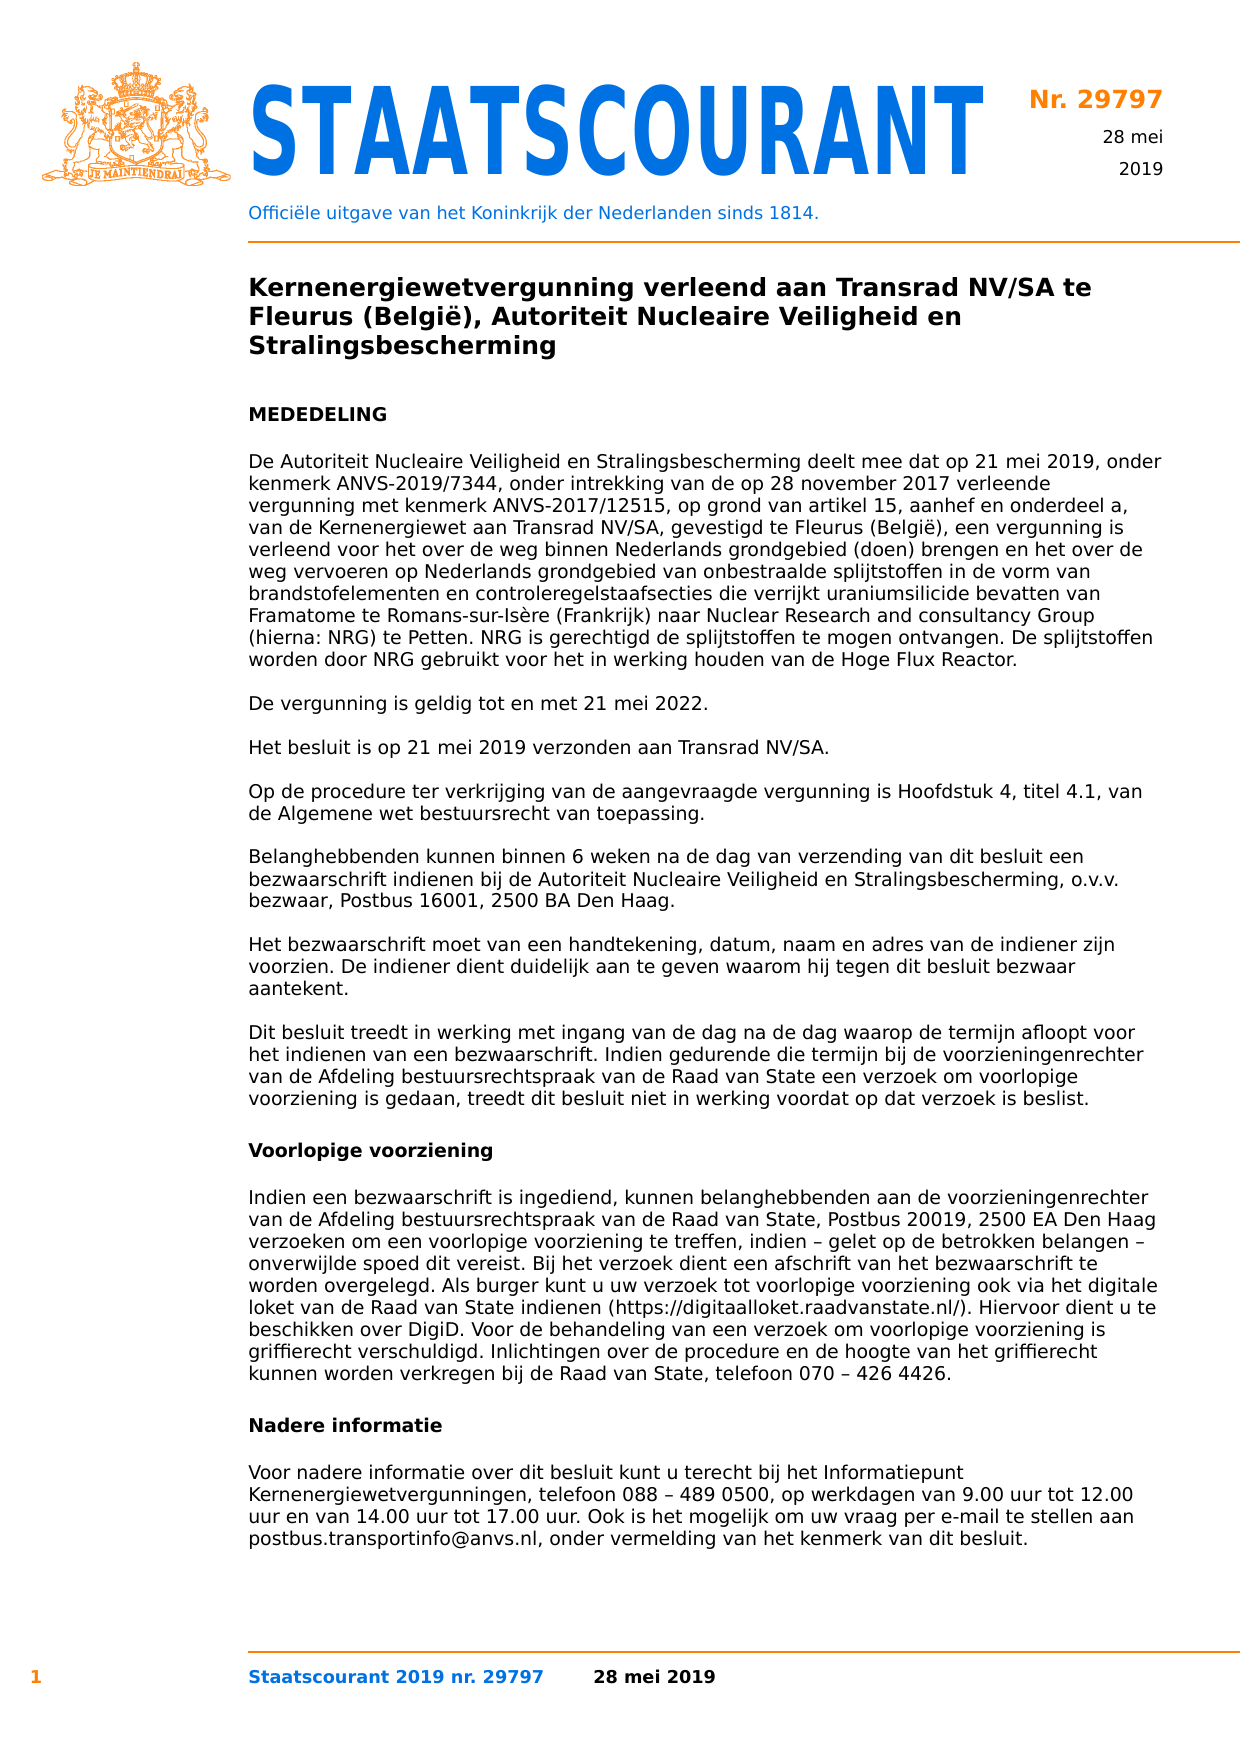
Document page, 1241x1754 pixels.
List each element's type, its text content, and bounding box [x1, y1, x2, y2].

subtitle Voorlopige voorziening [248, 1140, 1163, 1162]
subtitle Nadere informatie [248, 1415, 1163, 1437]
text Op de procedure ter verkrijging van de aangevraagde vergunning is Hoofdstuk 4, titel 4.1, van de Algemene wet bestuursrecht van toepassing. [248, 781, 1163, 824]
table_cell 2019 [998, 153, 1240, 203]
text Belanghebbenden kunnen binnen 6 weken na de dag van verzending van dit besluit een bezwaarschrift indienen bij de Autoriteit Nucleaire Veiligheid en Stralingsbescherming, o.v.v. bezwaar, Postbus 16001, 2500 BA Den Haag. [248, 846, 1163, 912]
picture [41, 62, 231, 186]
table_cell Officiële uitgave van het Koninkrijk der Nederlanden sinds 1814. [248, 203, 1240, 241]
text Voor nadere informatie over dit besluit kunt u terecht bij het Informatiepunt Kernenergiewetvergunningen, telefoon 088 – 489 0500, op werkdagen van 9.00 uur tot 12.00 uur en van 14.00 uur tot 17.00 uur. Ook is het mogelijk om uw vraag per e-mail te stellen aan postbus.transportinfo@anvs.nl, onder vermelding van het kenmerk van dit besluit. [248, 1462, 1163, 1550]
subtitle Kernenergiewetvergunning verleend aan Transrad NV/SA te Fleurus (België), Autoriteit Nucleaire Veiligheid en Stralingsbescherming [248, 273, 1163, 361]
text Het bezwaarschrift moet van een handtekening, datum, naam en adres van de indiener zijn voorzien. De indiener dient duidelijk aan te geven waarom hij tegen dit besluit bezwaar aantekent. [248, 934, 1163, 1000]
table_cell 28 mei [998, 121, 1240, 153]
text Dit besluit treedt in werking met ingang van de dag na de dag waarop de termijn afloopt voor het indienen van een bezwaarschrift. Indien gedurende die termijn bij de voorzieningenrechter van de Afdeling bestuursrechtspraak van de Raad van State een verzoek om voorlopige voorziening is gedaan, treedt dit besluit niet in werking voordat op dat verzoek is beslist. [248, 1022, 1163, 1110]
text Het besluit is op 21 mei 2019 verzonden aan Transrad NV/SA. [248, 737, 1163, 759]
table_header [25, 62, 248, 241]
table_header Nr. 29797 [998, 62, 1240, 121]
text De vergunning is geldig tot en met 21 mei 2022. [248, 693, 1163, 715]
text Indien een bezwaarschrift is ingediend, kunnen belanghebbenden aan de voorzieningenrechter van de Afdeling bestuursrechtspraak van de Raad van State, Postbus 20019, 2500 EA Den Haag verzoeken om een voorlopige voorziening te treffen, indien – gelet op de betrokken belangen – onverwijlde spoed dit vereist. Bij het verzoek dient een afschrift van het bezwaarschrift te worden overgelegd. Als burger kunt u uw verzoek tot voorlopige voorziening ook via het digitale loket van de Raad van State indienen (https://digitaalloket.raadvanstate.nl/). Hiervoor dient u te beschikken over DigiD. Voor de behandeling van een verzoek om voorlopige voorziening is griffierecht verschuldigd. Inlichtingen over de procedure en de hoogte van het griffierecht kunnen worden verkregen bij de Raad van State, telefoon 070 – 426 4426. [248, 1187, 1163, 1385]
text De Autoriteit Nucleaire Veiligheid en Stralingsbescherming deelt mee dat op 21 mei 2019, onder kenmerk ANVS-2019/7344, onder intrekking van de op 28 november 2017 verleende vergunning met kenmerk ANVS-2017/12515, op grond van artikel 15, aanhef en onderdeel a, van de Kernenergiewet aan Transrad NV/SA, gevestigd te Fleurus (België), een vergunning is verleend voor het over de weg binnen Nederlands grondgebied (doen) brengen en het over de weg vervoeren op Nederlands grondgebied van onbestraalde splijtstoffen in de vorm van brandstofelementen en controleregelstaafsecties die verrijkt uraniumsilicide bevatten van Framatome te Romans-sur-Isère (Frankrijk) naar Nuclear Research and consultancy Group (hierna: NRG) te Petten. NRG is gerechtigd de splijtstoffen te mogen ontvangen. De splijtstoffen worden door NRG gebruikt voor het in werking houden van de Hoge Flux Reactor. [248, 451, 1163, 671]
table_header STAATSCOURANT [248, 62, 998, 203]
subtitle MEDEDELING [248, 404, 1163, 426]
